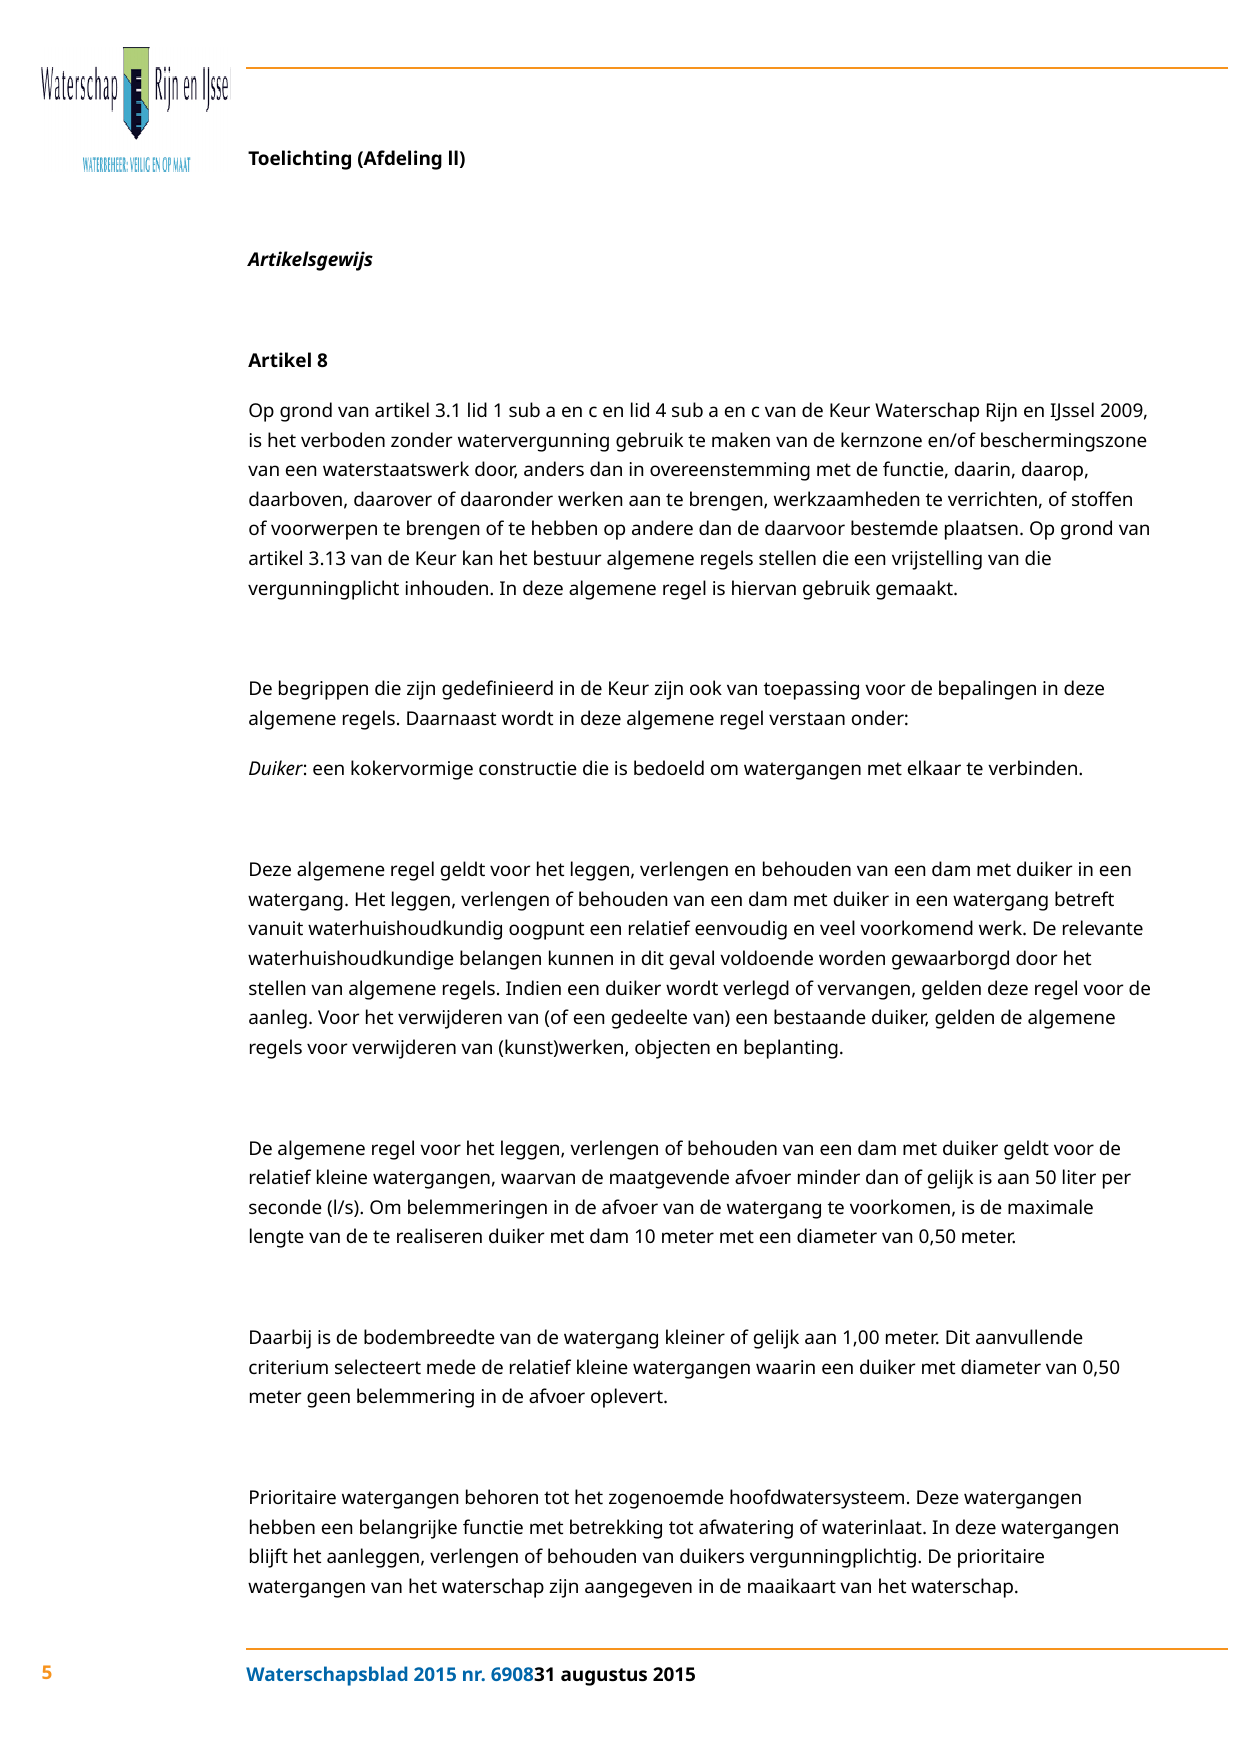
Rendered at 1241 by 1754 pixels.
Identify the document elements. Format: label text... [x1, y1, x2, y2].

text Daarbij is de bodembreedte van de watergang kleiner of gelijk aan 1,00 meter. Dit aanvullende criterium selecteert mede de relatief kleine watergangen waarin een duiker met diameter van 0,50 meter geen belemmering in de afvoer oplevert. [248, 1324, 1152, 1409]
text De algemene regel voor het leggen, verlengen of behouden van een dam met duiker geldt voor de relatief kleine watergangen, waarvan de maatgevende afvoer minder dan of gelijk is aan 50 liter per seconde (l/s). Om belemmeringen in de afvoer van de watergang te voorkomen, is de maximale lengte van de te realiseren duiker met dam 10 meter met een diameter van 0,50 meter. [248, 1135, 1152, 1249]
text Duiker: een kokervormige constructie die is bedoeld om watergangen met elkaar te verbinden. [248, 756, 1152, 781]
text Toelichting (Afdeling ll) [248, 145, 1152, 171]
text Artikel 8 [248, 347, 1152, 373]
text De begrippen die zijn gedefinieerd in de Keur zijn ook van toepassing voor de bepalingen in deze algemene regels. Daarnaast wordt in deze algemene regel verstaan onder: [248, 676, 1152, 731]
text Deze algemene regel geldt voor het leggen, verlengen en behouden van een dam met duiker in een watergang. Het leggen, verlengen of behouden van een dam met duiker in een watergang betreft vanuit waterhuishoudkundig oogpunt een relatief eenvoudig en veel voorkomend werk. De relevante waterhuishoudkundige belangen kunnen in dit geval voldoende worden gewaarborgd door het stellen van algemene regels. Indien een duiker wordt verlegd of vervangen, gelden deze regel voor de aanleg. Voor het verwijderen van (of een gedeelte van) een bestaande duiker, gelden de algemene regels voor verwijderen van (kunst)werken, objecten en beplanting. [248, 856, 1152, 1060]
text Artikelsgewijs [248, 246, 1152, 272]
picture [41, 47, 231, 172]
text Prioritaire watergangen behoren tot het zogenoemde hoofdwatersysteem. Deze watergangen hebben een belangrijke functie met betrekking tot afwatering of waterinlaat. In deze watergangen blijft het aanleggen, verlengen of behouden van duikers vergunningplichtig. De prioritaire watergangen van het waterschap zijn aangegeven in de maaikaart van het waterschap. [248, 1484, 1152, 1599]
text Op grond van artikel 3.1 lid 1 sub a en c en lid 4 sub a en c van de Keur Waterschap Rijn en IJssel 2009, is het verboden zonder watervergunning gebruik te maken van de kernzone en/of beschermingszone van een waterstaatswerk door, anders dan in overeenstemming met de functie, daarin, daarop, daarboven, daarover of daaronder werken aan te brengen, werkzaamheden te verrichten, of stoffen of voorwerpen te brengen of te hebben op andere dan de daarvoor bestemde plaatsen. Op grond van artikel 3.13 van de Keur kan het bestuur algemene regels stellen die een vrijstelling van die vergunningplicht inhouden. In deze algemene regel is hiervan gebruik gemaakt. [248, 397, 1152, 601]
